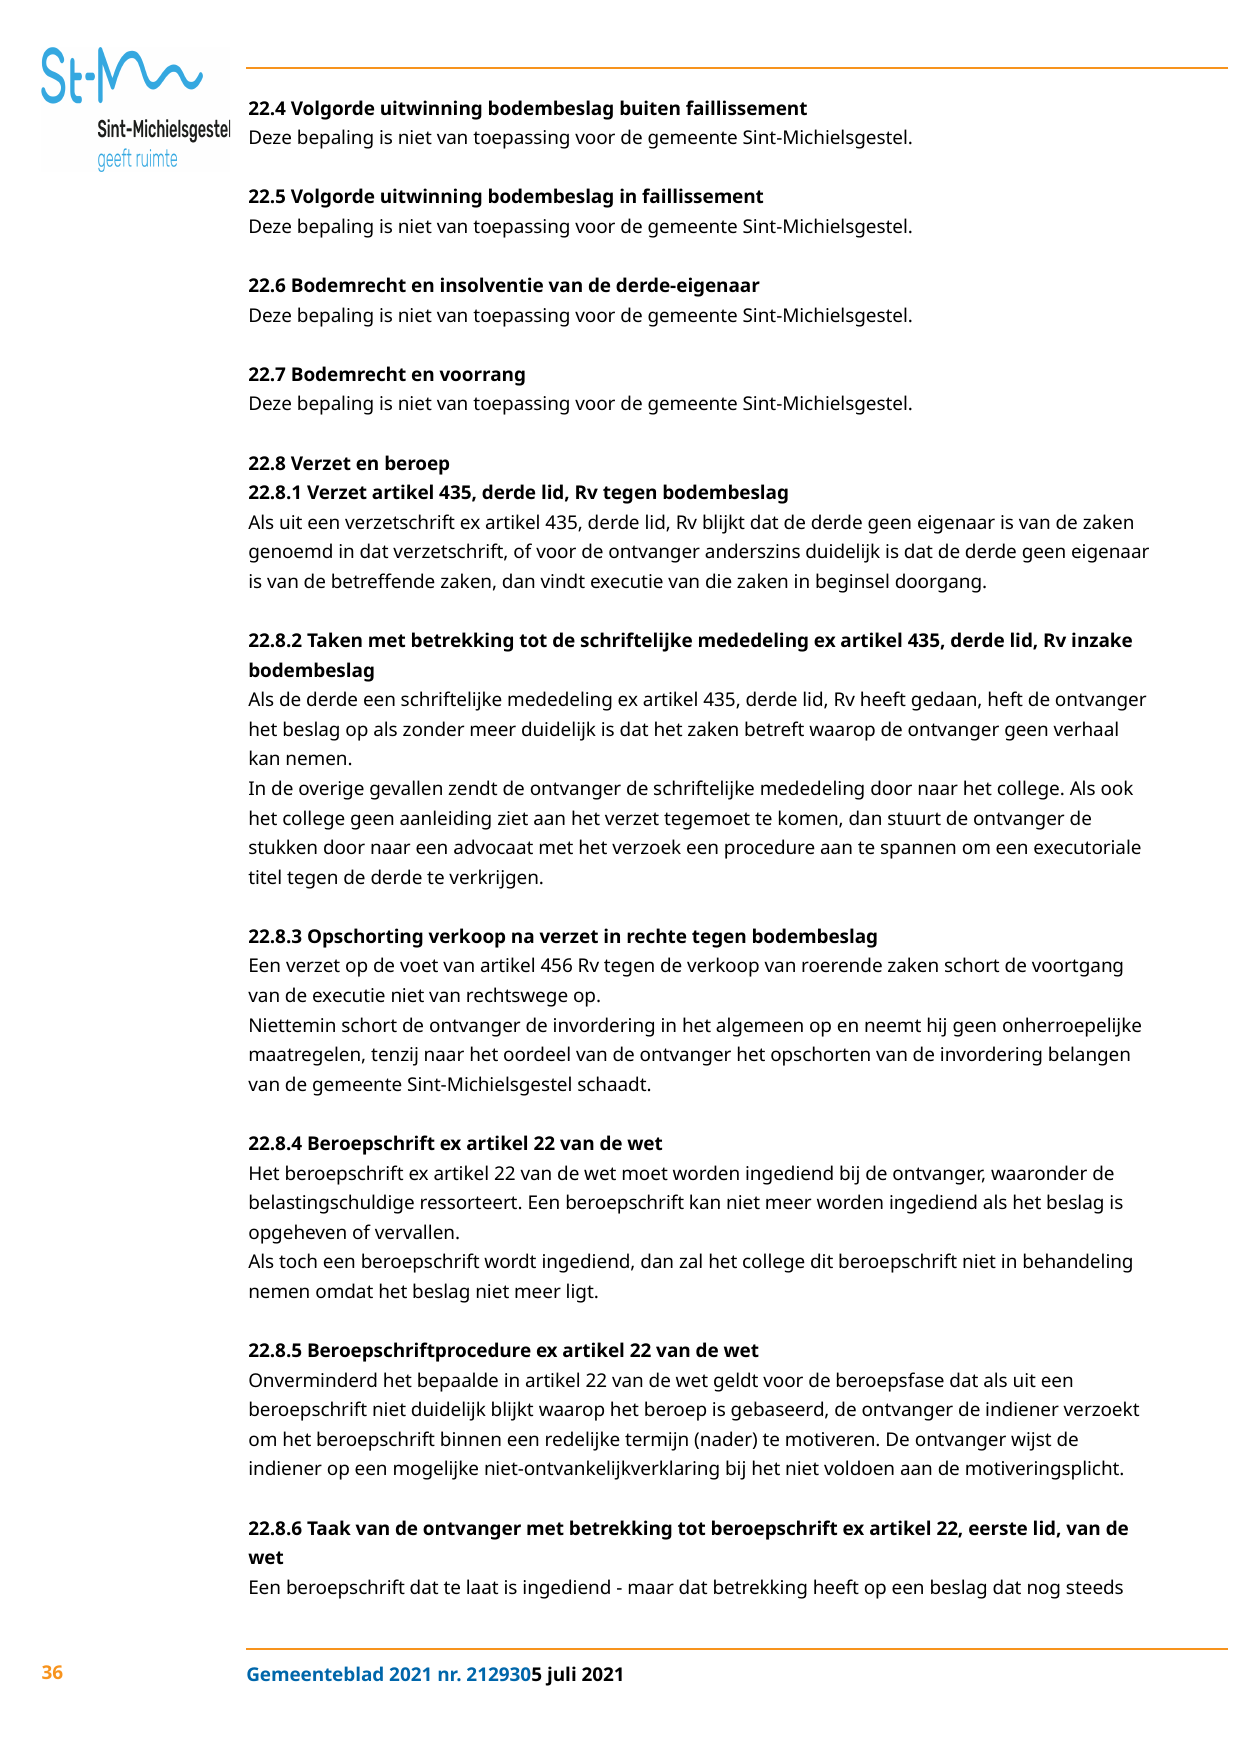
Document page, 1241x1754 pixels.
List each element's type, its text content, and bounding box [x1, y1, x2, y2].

text 22.8.1 Verzet artikel 435, derde lid, Rv tegen bodembeslag [248, 479, 1152, 505]
text Deze bepaling is niet van toepassing voor de gemeente Sint-Michielsgestel. [248, 213, 1152, 239]
text 22.4 Volgorde uitwinning bodembeslag buiten faillissement [248, 95, 1152, 121]
text 22.8.4 Beroepschrift ex artikel 22 van de wet [248, 1130, 1152, 1156]
text Het beroepschrift ex artikel 22 van de wet moet worden ingediend bij de ontvanger, waaronder de belastingschuldige ressorteert. Een beroepschrift kan niet meer worden ingediend als het beslag is opgeheven of vervallen. [248, 1160, 1152, 1245]
text Onverminderd het bepaalde in artikel 22 van de wet geldt voor de beroepsfase dat als uit een beroepschrift niet duidelijk blijkt waarop het beroep is gebaseerd, de ontvanger de indiener verzoekt om het beroepschrift binnen een redelijke termijn (nader) te motiveren. De ontvanger wijst de indiener op een mogelijke niet-ontvankelijkverklaring bij het niet voldoen aan de motiveringsplicht. [248, 1367, 1152, 1481]
text Als toch een beroepschrift wordt ingediend, dan zal het college dit beroepschrift niet in behandeling nemen omdat het beslag niet meer ligt. [248, 1248, 1152, 1304]
text Als de derde een schriftelijke mededeling ex artikel 435, derde lid, Rv heeft gedaan, heft de ontvanger het beslag op als zonder meer duidelijk is dat het zaken betreft waarop de ontvanger geen verhaal kan nemen. [248, 686, 1152, 771]
text Een beroepschrift dat te laat is ingediend - maar dat betrekking heeft op een beslag dat nog steeds [248, 1574, 1152, 1600]
text Deze bepaling is niet van toepassing voor de gemeente Sint-Michielsgestel. [248, 302, 1152, 328]
text 22.5 Volgorde uitwinning bodembeslag in faillissement [248, 183, 1152, 209]
text 22.8.6 Taak van de ontvanger met betrekking tot beroepschrift ex artikel 22, eerste lid, van de wet [248, 1515, 1152, 1570]
text 22.8.2 Taken met betrekking tot de schriftelijke mededeling ex artikel 435, derde lid, Rv inzake bodembeslag [248, 627, 1152, 683]
picture [41, 47, 231, 172]
text 22.8.5 Beroepschriftprocedure ex artikel 22 van de wet [248, 1337, 1152, 1363]
text Deze bepaling is niet van toepassing voor de gemeente Sint-Michielsgestel. [248, 124, 1152, 150]
text 22.6 Bodemrecht en insolventie van de derde-eigenaar [248, 272, 1152, 298]
text 22.8.3 Opschorting verkoop na verzet in rechte tegen bodembeslag [248, 923, 1152, 949]
text Een verzet op de voet van artikel 456 Rv tegen de verkoop van roerende zaken schort de voortgang van de executie niet van rechtswege op. [248, 953, 1152, 1008]
text Deze bepaling is niet van toepassing voor de gemeente Sint-Michielsgestel. [248, 391, 1152, 416]
text In de overige gevallen zendt de ontvanger de schriftelijke mededeling door naar het college. Als ook het college geen aanleiding ziet aan het verzet tegemoet te komen, dan stuurt de ontvanger de stukken door naar een advocaat met het verzoek een procedure aan te spannen om een executoriale titel tegen de derde te verkrijgen. [248, 775, 1152, 890]
text Niettemin schort de ontvanger de invordering in het algemeen op en neemt hij geen onherroepelijke maatregelen, tenzij naar het oordeel van de ontvanger het opschorten van de invordering belangen van de gemeente Sint-Michielsgestel schaadt. [248, 1012, 1152, 1097]
text Als uit een verzetschrift ex artikel 435, derde lid, Rv blijkt dat de derde geen eigenaar is van de zaken genoemd in dat verzetschrift, of voor de ontvanger anderszins duidelijk is dat de derde geen eigenaar is van de betreffende zaken, dan vindt executie van die zaken in beginsel doorgang. [248, 509, 1152, 594]
text 22.7 Bodemrecht en voorrang [248, 361, 1152, 387]
text 22.8 Verzet en beroep [248, 450, 1152, 476]
